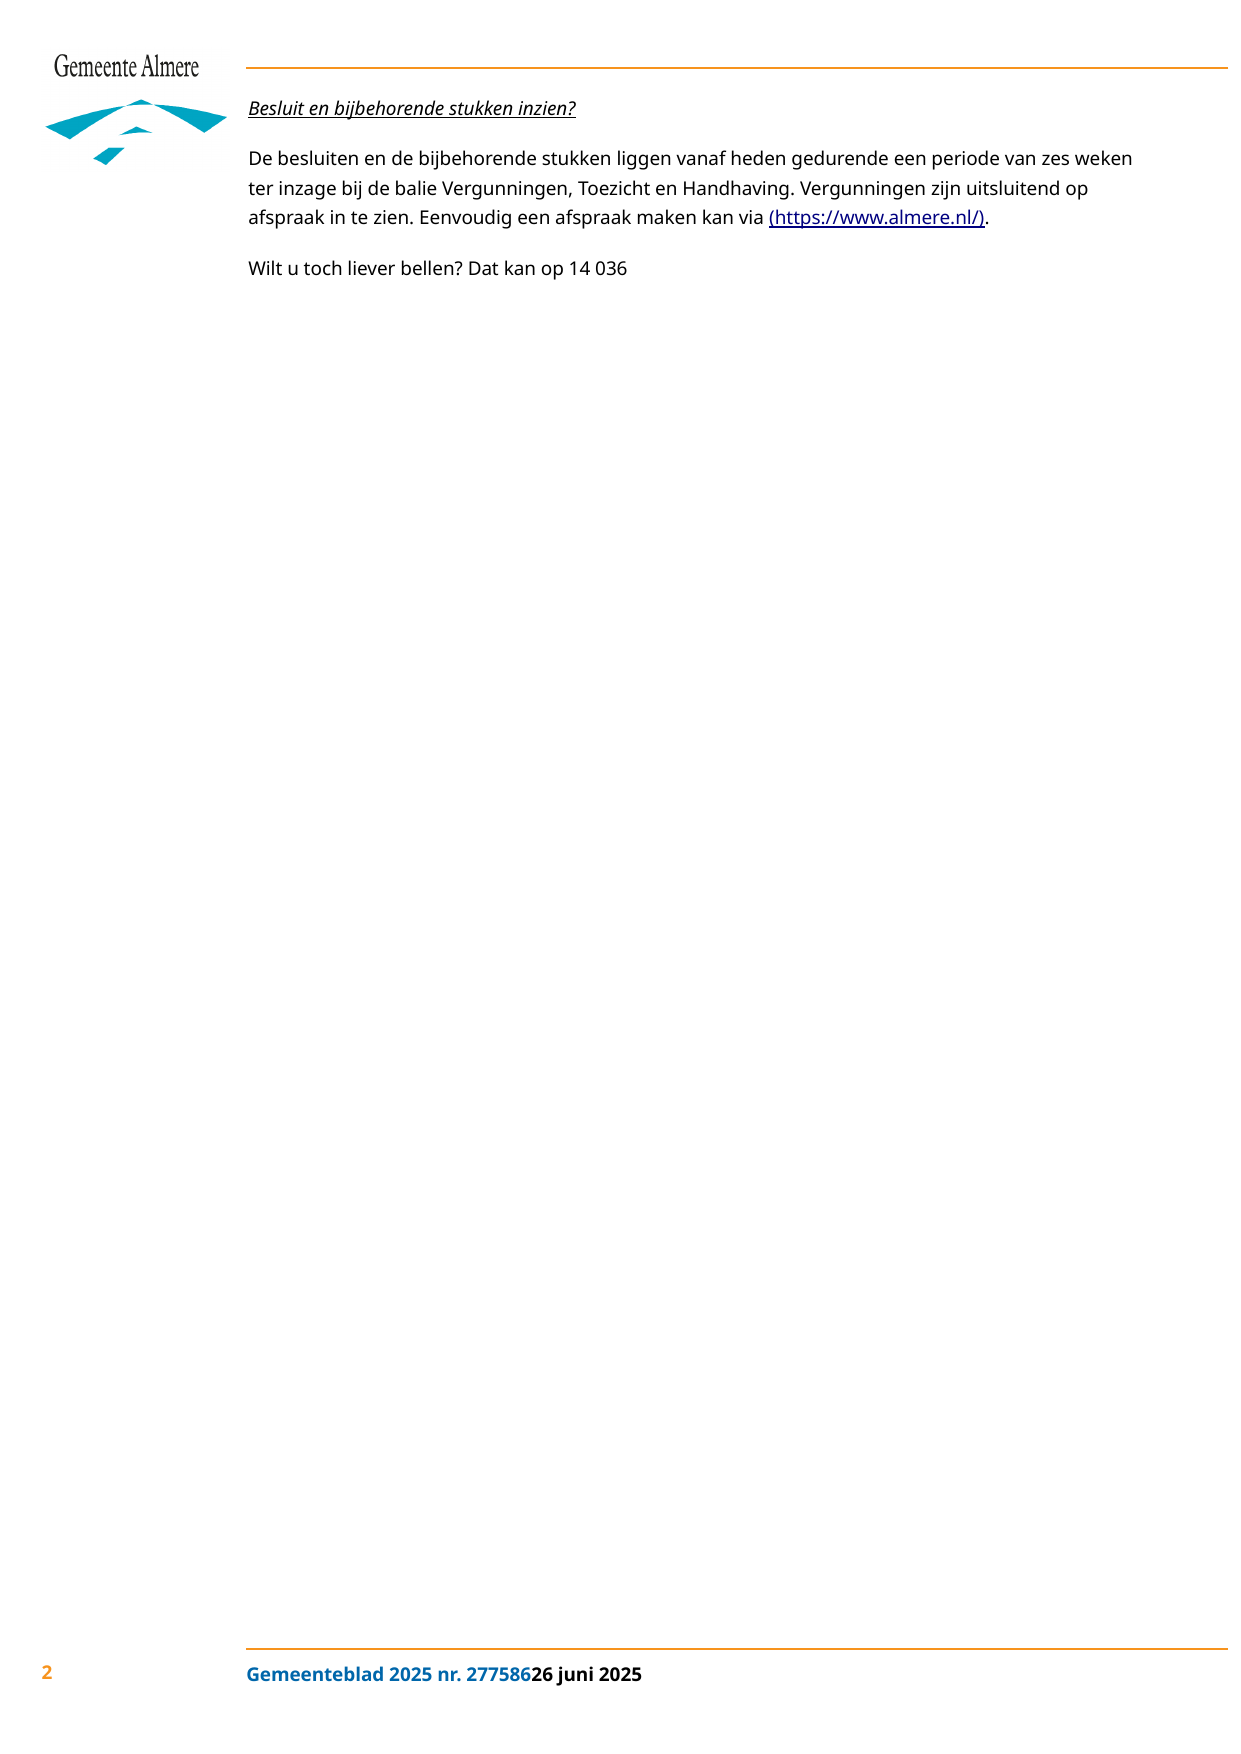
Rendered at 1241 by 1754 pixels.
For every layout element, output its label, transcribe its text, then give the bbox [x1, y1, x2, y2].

text Besluit en bijbehorende stukken inzien? [248, 95, 1152, 121]
picture [41, 47, 231, 172]
text De besluiten en de bijbehorende stukken liggen vanaf heden gedurende een periode van zes weken ter inzage bij de balie Vergunningen, Toezicht en Handhaving. Vergunningen zijn uitsluitend op afspraak in te zien. Eenvoudig een afspraak maken kan via (https://www.almere.nl/). [248, 145, 1152, 230]
text Wilt u toch liever bellen? Dat kan op 14 036 [248, 255, 1152, 281]
